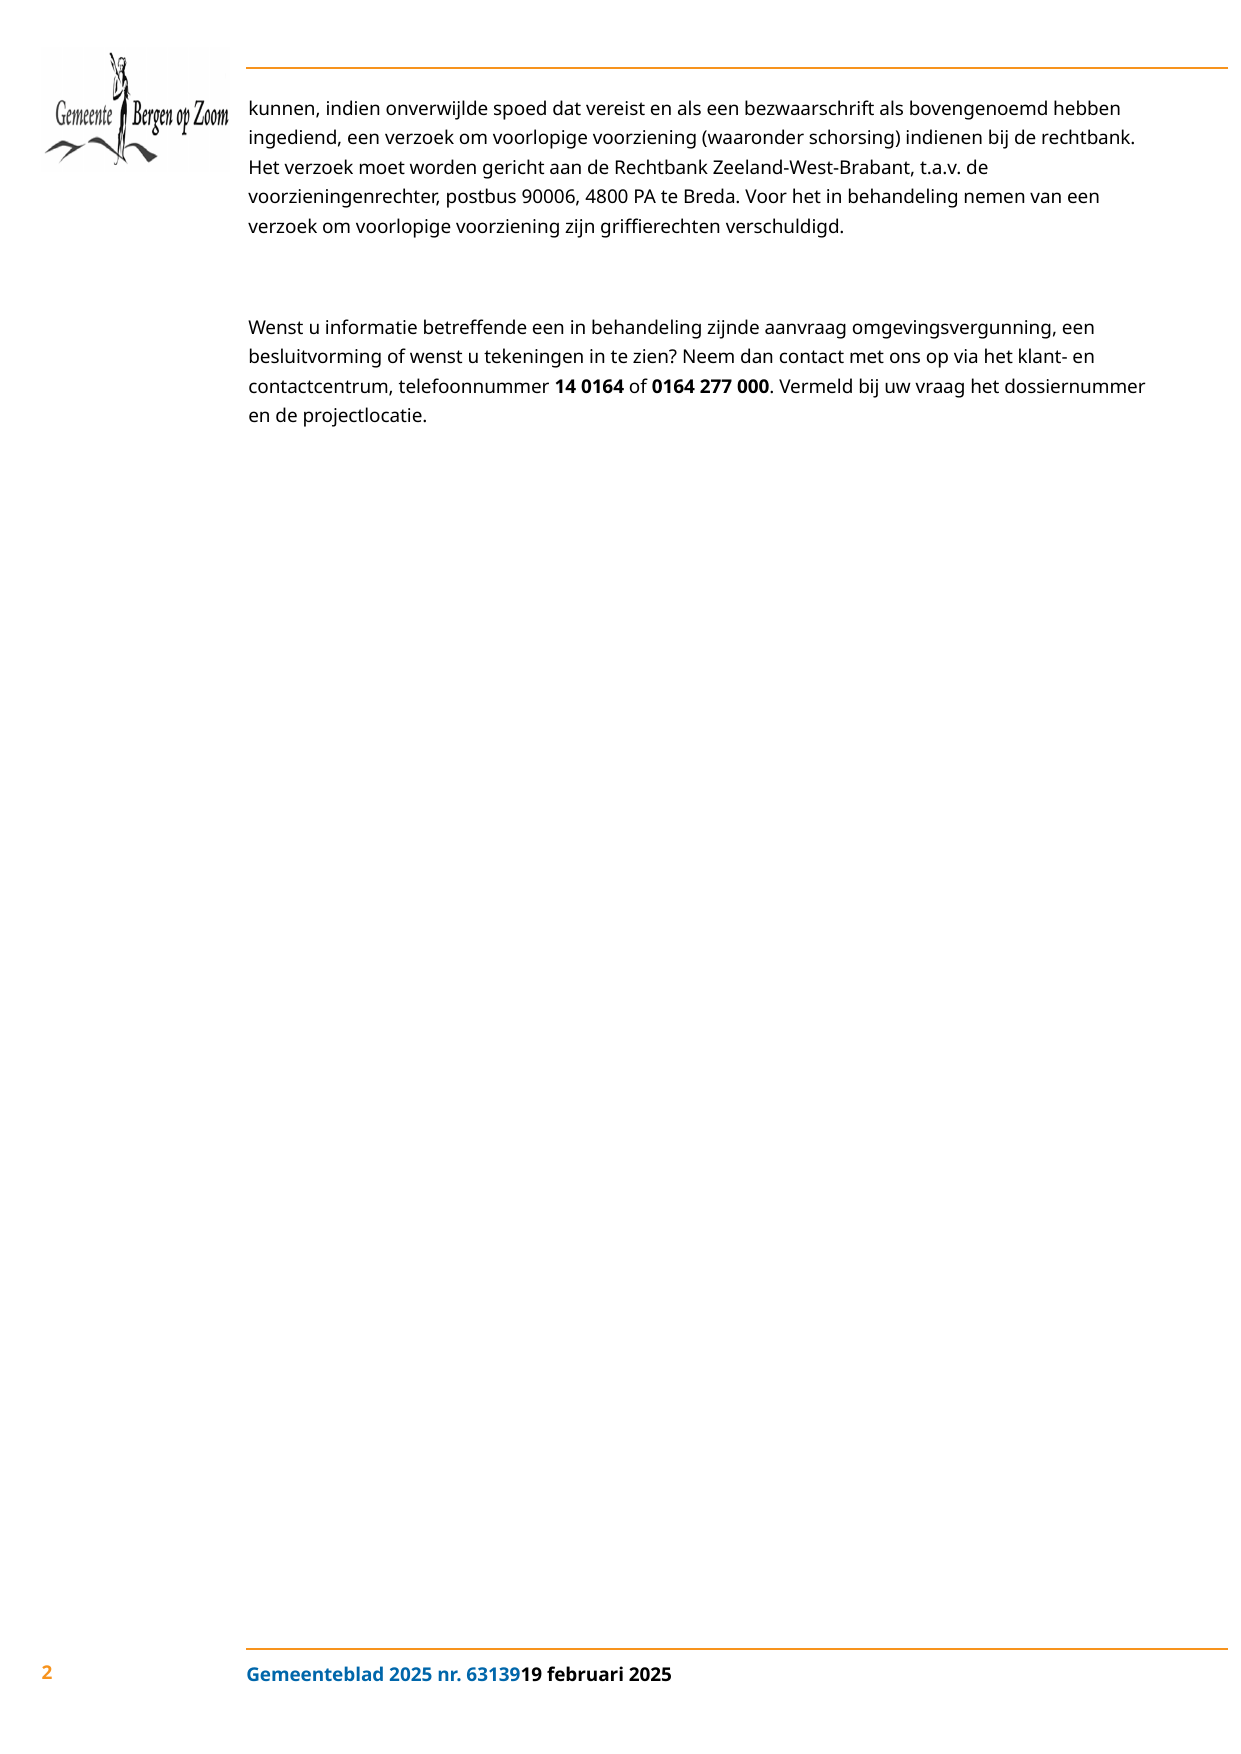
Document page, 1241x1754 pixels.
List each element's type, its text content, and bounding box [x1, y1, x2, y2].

picture [41, 47, 231, 172]
text kunnen, indien onverwijlde spoed dat vereist en als een bezwaarschrift als bovengenoemd hebben ingediend, een verzoek om voorlopige voorziening (waaronder schorsing) indienen bij de rechtbank. Het verzoek moet worden gericht aan de Rechtbank Zeeland-West-Brabant, t.a.v. de voorzieningenrechter, postbus 90006, 4800 PA te Breda. Voor het in behandeling nemen van een verzoek om voorlopige voorziening zijn griffierechten verschuldigd. [248, 95, 1152, 239]
text Wenst u informatie betreffende een in behandeling zijnde aanvraag omgevingsvergunning, een besluitvorming of wenst u tekeningen in te zien? Neem dan contact met ons op via het klant- en contactcentrum, telefoonnummer 14 0164 of 0164 277 000. Vermeld bij uw vraag het dossiernummer en de projectlocatie. [248, 314, 1152, 428]
